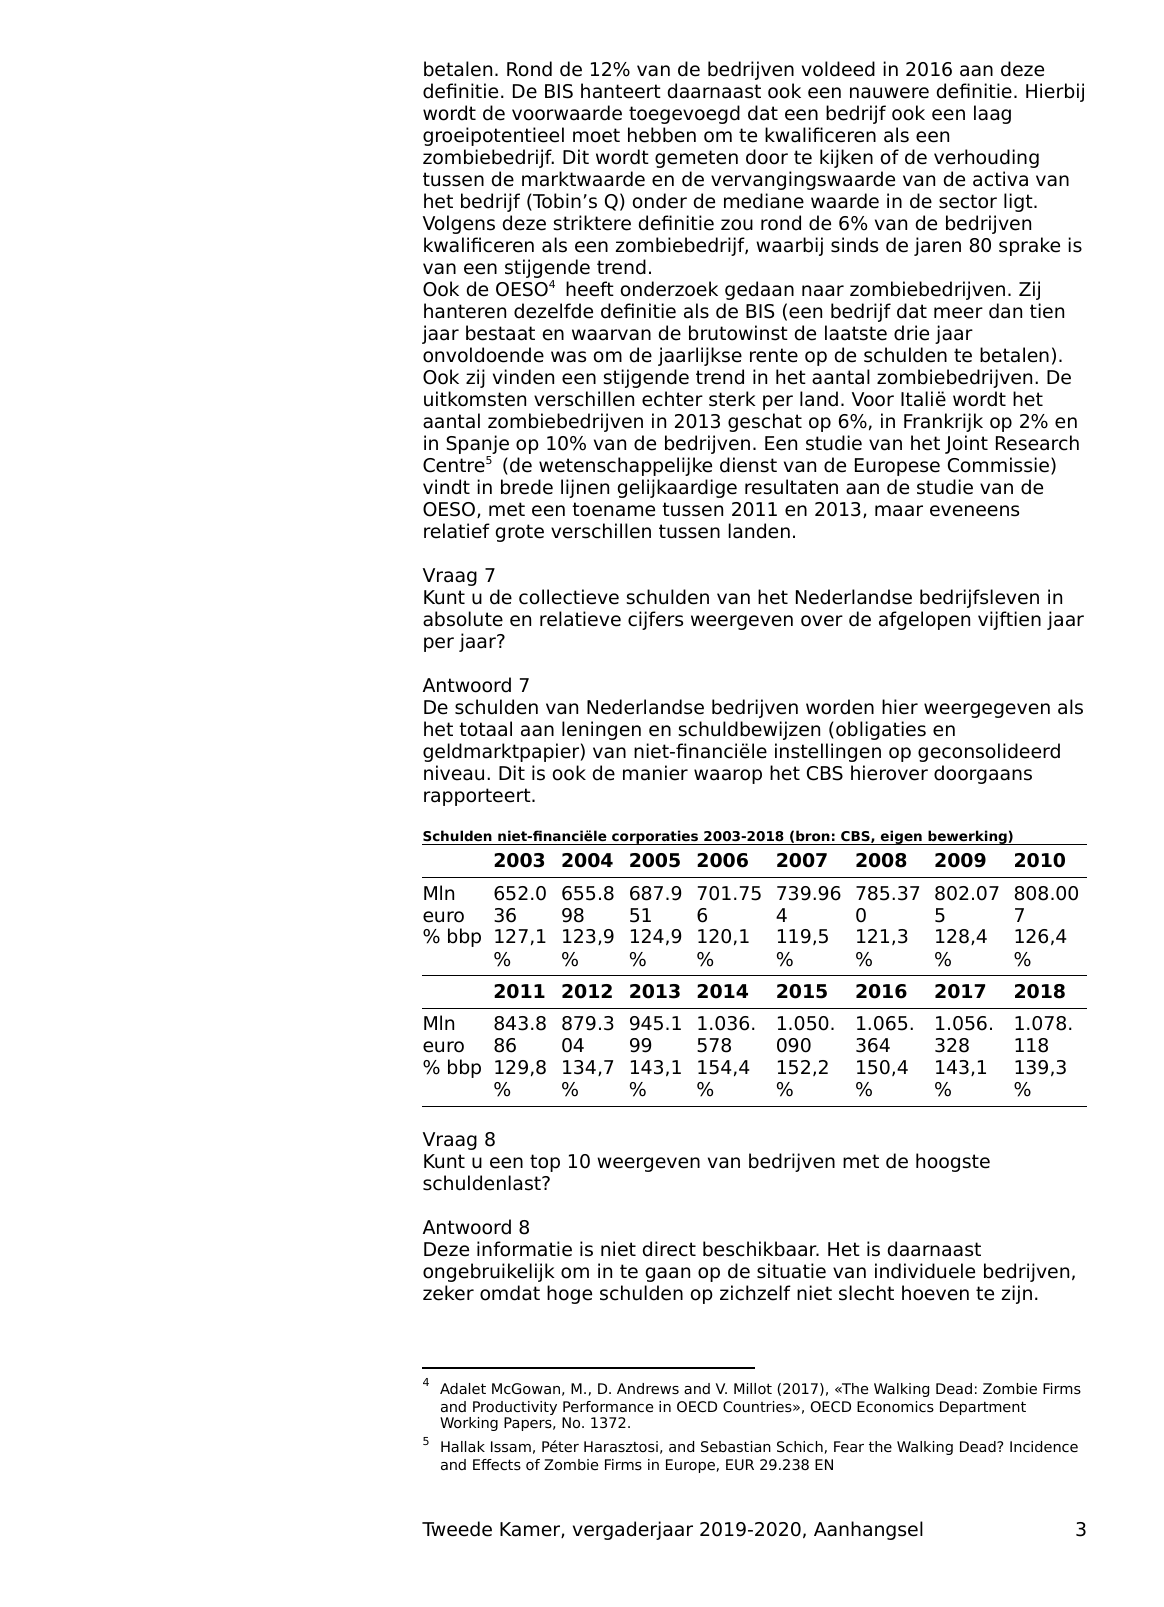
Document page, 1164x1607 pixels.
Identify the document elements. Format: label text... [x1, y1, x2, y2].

table_cell 652.036 [487, 878, 555, 926]
table_cell % bbp [422, 1057, 487, 1106]
table_cell 126,4% [1007, 926, 1087, 975]
table_cell 1.056.328 [928, 1009, 1007, 1057]
table_cell 143,1% [928, 1057, 1007, 1106]
table_cell 843.886 [487, 1009, 555, 1057]
table_cell 739.964 [770, 878, 849, 926]
table_cell 701.756 [690, 878, 769, 926]
table_cell 808.007 [1007, 878, 1087, 926]
table_cell 2010 [1007, 845, 1087, 877]
table_cell 120,1% [690, 926, 769, 975]
table_cell 1.065.364 [849, 1009, 928, 1057]
table_cell 119,5% [770, 926, 849, 975]
table_cell 655.898 [555, 878, 622, 926]
table_cell 134,7% [555, 1057, 622, 1106]
table_cell 2016 [849, 976, 928, 1007]
text Antwoord 7 [422, 675, 1087, 697]
text Adalet McGowan, M., D. Andrews and V. Millot (2017), «The Walking Dead: Zombie Firms and Productivity Performance in OECD Countries», OECD Economics Department Working Papers, No. 1372. [422, 1377, 1087, 1432]
table_cell 143,1% [623, 1057, 690, 1106]
table_cell 152,2% [770, 1057, 849, 1106]
table_cell 127,1% [487, 926, 555, 975]
table_cell 2018 [1007, 976, 1087, 1007]
table_cell 2015 [770, 976, 849, 1007]
table_cell 879.304 [555, 1009, 622, 1057]
table_cell 154,4% [690, 1057, 769, 1106]
table_cell [422, 976, 487, 1007]
table_cell 2007 [770, 845, 849, 877]
table_cell 2004 [555, 845, 622, 877]
text betalen. Rond de 12% van de bedrijven voldeed in 2016 aan deze definitie. De BIS hanteert daarnaast ook een nauwere definitie. Hierbij wordt de voorwaarde toegevoegd dat een bedrijf ook een laag groeipotentieel moet hebben om te kwalificeren als een zombiebedrijf. Dit wordt gemeten door te kijken of de verhouding tussen de marktwaarde en de vervangingswaarde van de activa van het bedrijf (Tobin’s Q) onder de mediane waarde in de sector ligt. Volgens deze striktere definitie zou rond de 6% van de bedrijven kwalificeren als een zombiebedrijf, waarbij sinds de jaren 80 sprake is van een stijgende trend. [422, 59, 1087, 279]
text Vraag 8 [422, 1129, 1087, 1151]
table_cell 124,9% [623, 926, 690, 975]
table_cell % bbp [422, 926, 487, 975]
text Antwoord 8 [422, 1217, 1087, 1239]
table_cell [422, 845, 487, 877]
table_cell 139,3% [1007, 1057, 1087, 1106]
table_cell 2003 [487, 845, 555, 877]
table_cell 1.050.090 [770, 1009, 849, 1057]
table_cell 945.199 [623, 1009, 690, 1057]
table_cell 1.036.578 [690, 1009, 769, 1057]
table_header Schulden niet-financiële corporaties 2003-2018 (bron: CBS, eigen bewerking) [422, 829, 1087, 844]
table_cell 2017 [928, 976, 1007, 1007]
table_cell 128,4% [928, 926, 1007, 975]
text Hallak Issam, Péter Harasztosi, and Sebastian Schich, Fear the Walking Dead? Incidence and Effects of Zombie Firms in Europe, EUR 29.238 EN [422, 1435, 1087, 1474]
table_cell 687.951 [623, 878, 690, 926]
text Kunt u een top 10 weergeven van bedrijven met de hoogste schuldenlast? [422, 1151, 1087, 1195]
text Vraag 7 [422, 565, 1087, 587]
table_cell 2012 [555, 976, 622, 1007]
table_cell 1.078.118 [1007, 1009, 1087, 1057]
table_cell 2009 [928, 845, 1007, 877]
text Deze informatie is niet direct beschikbaar. Het is daarnaast ongebruikelijk om in te gaan op de situatie van individuele bedrijven, zeker omdat hoge schulden op zichzelf niet slecht hoeven te zijn. [422, 1239, 1087, 1305]
table_cell 2005 [623, 845, 690, 877]
table_cell Mln euro [422, 1009, 487, 1057]
table_cell 2013 [623, 976, 690, 1007]
text De schulden van Nederlandse bedrijven worden hier weergegeven als het totaal aan leningen en schuldbewijzen (obligaties en geldmarktpapier) van niet-financiële instellingen op geconsolideerd niveau. Dit is ook de manier waarop het CBS hierover doorgaans rapporteert. [422, 697, 1087, 807]
table_cell 2014 [690, 976, 769, 1007]
table_cell 129,8% [487, 1057, 555, 1106]
table_cell 802.075 [928, 878, 1007, 926]
table_cell 2006 [690, 845, 769, 877]
table_cell 2011 [487, 976, 555, 1007]
table_cell 150,4% [849, 1057, 928, 1106]
table_cell 121,3% [849, 926, 928, 975]
text Ook de OESO heeft onderzoek gedaan naar zombiebedrijven. Zij hanteren dezelfde definitie als de BIS (een bedrijf dat meer dan tien jaar bestaat en waarvan de brutowinst de laatste drie jaar onvoldoende was om de jaarlijkse rente op de schulden te betalen). Ook zij vinden een stijgende trend in het aantal zombiebedrijven. De uitkomsten verschillen echter sterk per land. Voor Italië wordt het aantal zombiebedrijven in 2013 geschat op 6%, in Frankrijk op 2% en in Spanje op 10% van de bedrijven. Een studie van het Joint Research Centre (de wetenschappelijke dienst van de Europese Commissie) vindt in brede lijnen gelijkaardige resultaten aan de studie van de OESO, met een toename tussen 2011 en 2013, maar eveneens relatief grote verschillen tussen landen. [422, 279, 1087, 543]
table_cell 123,9% [555, 926, 622, 975]
table_cell 2008 [849, 845, 928, 877]
table_cell 785.370 [849, 878, 928, 926]
text Kunt u de collectieve schulden van het Nederlandse bedrijfsleven in absolute en relatieve cijfers weergeven over de afgelopen vijftien jaar per jaar? [422, 587, 1087, 653]
table_cell Mln euro [422, 878, 487, 926]
